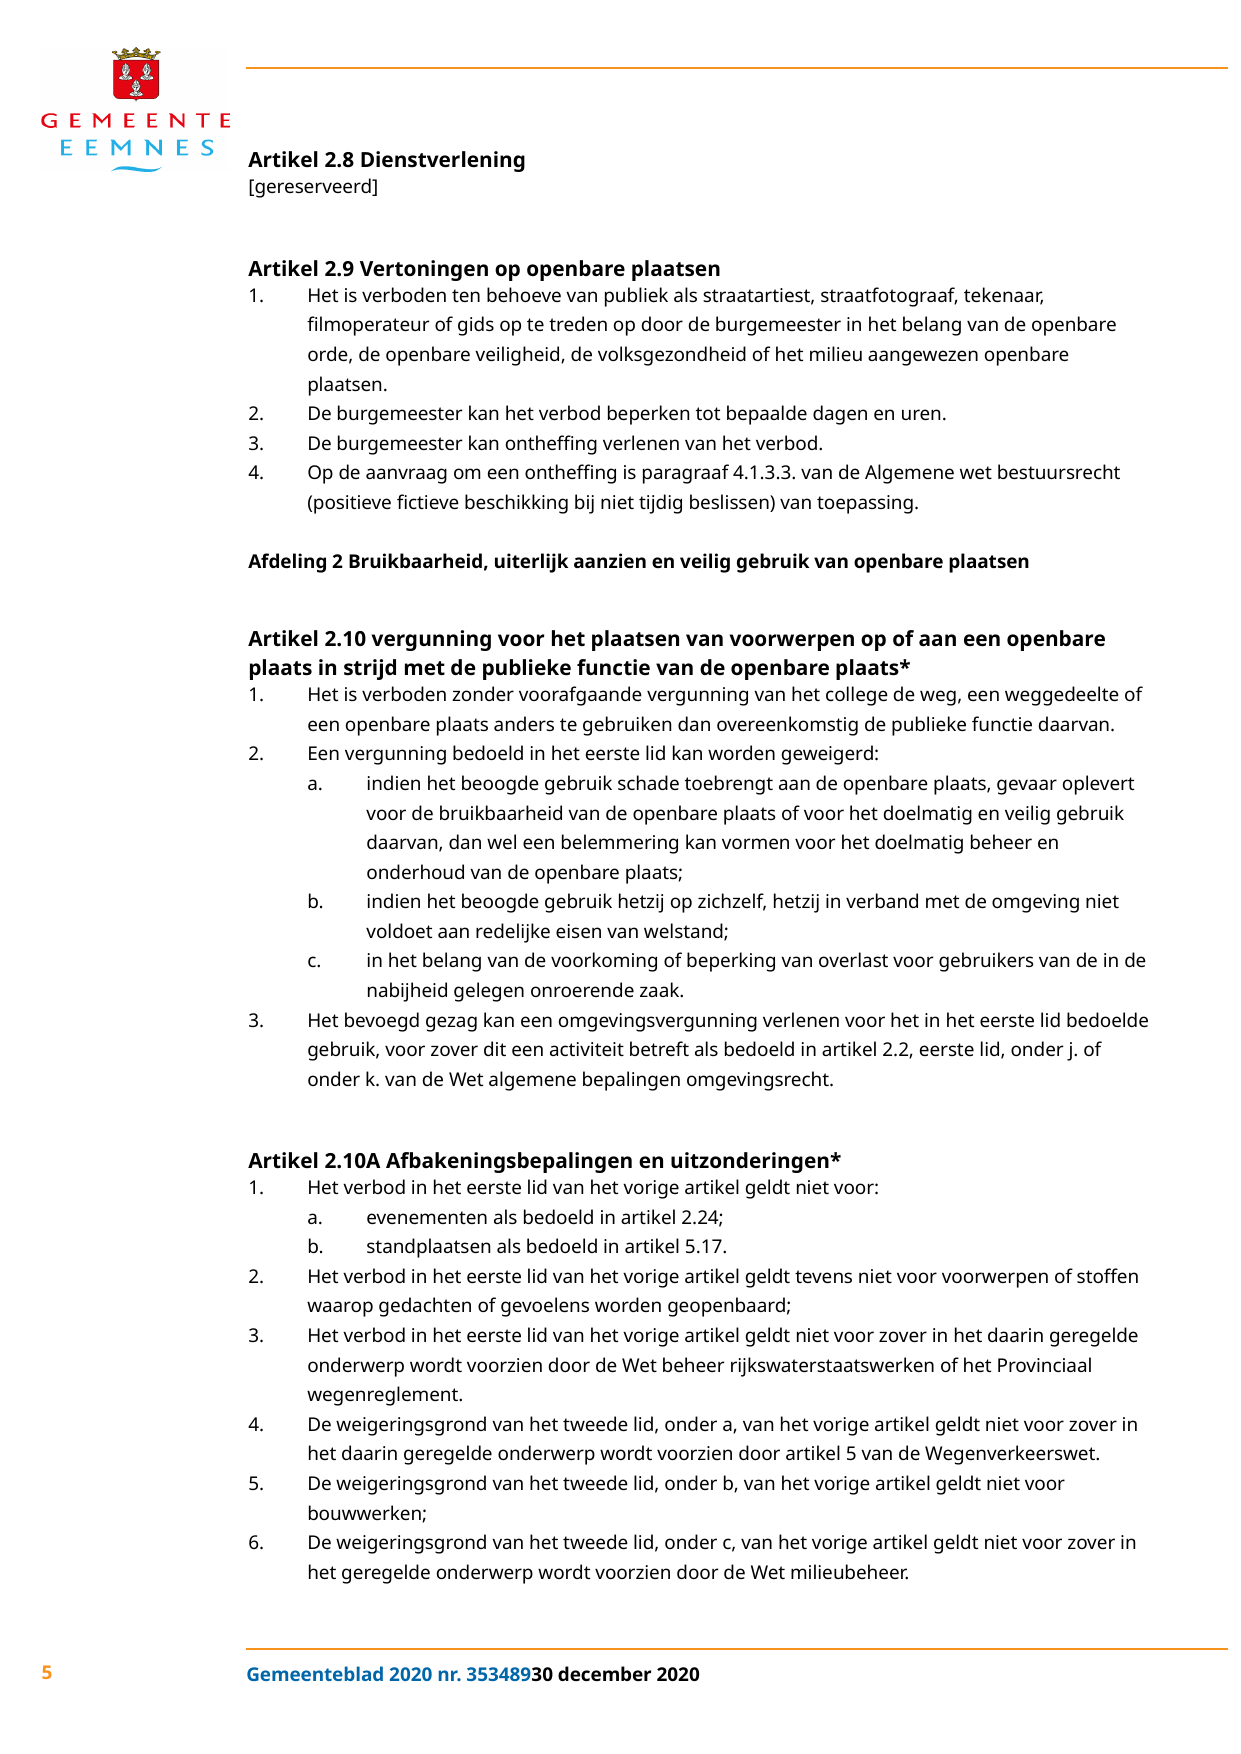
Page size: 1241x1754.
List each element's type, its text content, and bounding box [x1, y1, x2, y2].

list De weigeringsgrond van het tweede lid, onder a, van het vorige artikel geldt niet voor zover in het daarin geregelde onderwerp wordt voorzien door artikel 5 van de Wegenverkeerswet. [248, 1411, 1152, 1466]
text Artikel 2.10 vergunning voor het plaatsen van voorwerpen op of aan een openbare plaats in strijd met de publieke functie van de openbare plaats* [248, 624, 1152, 681]
text [gereserveerd] [248, 174, 1152, 199]
text Artikel 2.10A Afbakeningsbepalingen en uitzonderingen* [248, 1146, 1152, 1174]
list indien het beoogde gebruik schade toebrengt aan de openbare plaats, gevaar oplevert voor de bruikbaarheid van de openbare plaats of voor het doelmatig en veilig gebruik daarvan, dan wel een belemmering kan vormen voor het doelmatig beheer en onderhoud van de openbare plaats; [307, 770, 1152, 884]
picture [41, 47, 231, 172]
list De burgemeester kan ontheffing verlenen van het verbod. [248, 430, 1152, 456]
list standplaatsen als bedoeld in artikel 5.17. [307, 1233, 1152, 1259]
text Afdeling 2 Bruikbaarheid, uiterlijk aanzien en veilig gebruik van openbare plaatsen [248, 548, 1152, 574]
list Het is verboden zonder voorafgaande vergunning van het college de weg, een weggedeelte of een openbare plaats anders te gebruiken dan overeenkomstig de publieke functie daarvan. [248, 681, 1152, 737]
list Op de aanvraag om een ontheffing is paragraaf 4.1.3.3. van de Algemene wet bestuursrecht (positieve fictieve beschikking bij niet tijdig beslissen) van toepassing. [248, 459, 1152, 515]
list indien het beoogde gebruik hetzij op zichzelf, hetzij in verband met de omgeving niet voldoet aan redelijke eisen van welstand; [307, 888, 1152, 944]
list in het belang van de voorkoming of beperking van overlast voor gebruikers van de in de nabijheid gelegen onroerende zaak. [307, 948, 1152, 1003]
text Artikel 2.8 Dienstverlening [248, 145, 1152, 174]
list De weigeringsgrond van het tweede lid, onder c, van het vorige artikel geldt niet voor zover in het geregelde onderwerp wordt voorzien door de Wet milieubeheer. [248, 1529, 1152, 1585]
list Een vergunning bedoeld in het eerste lid kan worden geweigerd: [248, 741, 1152, 766]
text Artikel 2.9 Vertoningen op openbare plaatsen [248, 254, 1152, 282]
list Het verbod in het eerste lid van het vorige artikel geldt tevens niet voor voorwerpen of stoffen waarop gedachten of gevoelens worden geopenbaard; [248, 1263, 1152, 1318]
list Het is verboden ten behoeve van publiek als straatartiest, straatfotograaf, tekenaar, filmoperateur of gids op te treden op door de burgemeester in het belang van de openbare orde, de openbare veiligheid, de volksgezondheid of het milieu aangewezen openbare plaatsen. [248, 282, 1152, 397]
list evenementen als bedoeld in artikel 2.24; [307, 1204, 1152, 1230]
list De burgemeester kan het verbod beperken tot bepaalde dagen en uren. [248, 400, 1152, 426]
list Het verbod in het eerste lid van het vorige artikel geldt niet voor: [248, 1174, 1152, 1200]
list Het bevoegd gezag kan een omgevingsvergunning verlenen voor het in het eerste lid bedoelde gebruik, voor zover dit een activiteit betreft als bedoeld in artikel 2.2, eerste lid, onder j. of onder k. van de Wet algemene bepalingen omgevingsrecht. [248, 1007, 1152, 1092]
list Het verbod in het eerste lid van het vorige artikel geldt niet voor zover in het daarin geregelde onderwerp wordt voorzien door de Wet beheer rijkswaterstaatswerken of het Provinciaal wegenreglement. [248, 1322, 1152, 1407]
list De weigeringsgrond van het tweede lid, onder b, van het vorige artikel geldt niet voor bouwwerken; [248, 1470, 1152, 1526]
